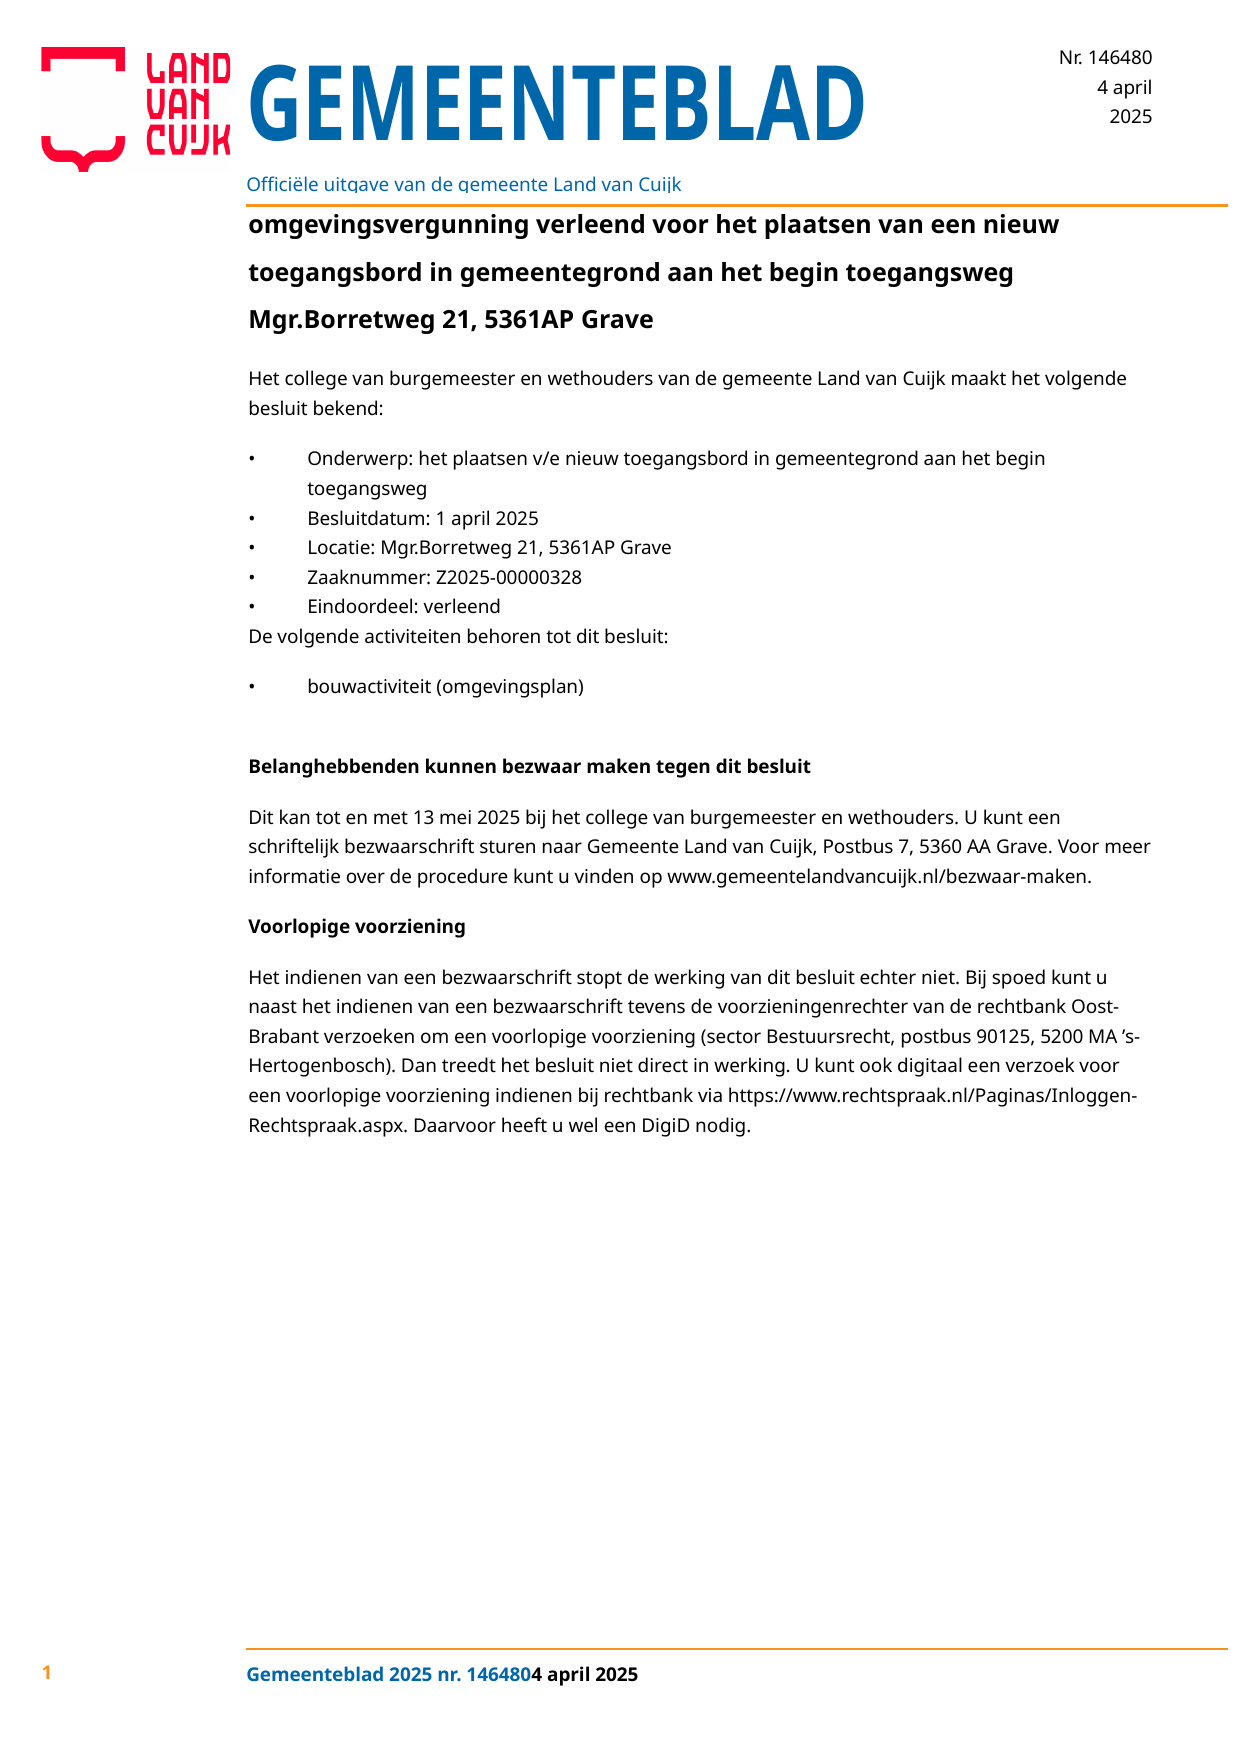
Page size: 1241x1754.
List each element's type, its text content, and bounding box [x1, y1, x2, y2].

list Zaaknummer: Z2025-00000328 [248, 564, 1152, 589]
list Besluitdatum: 1 april 2025 [248, 505, 1152, 530]
picture [41, 47, 231, 172]
text Belanghebbenden kunnen bezwaar maken tegen dit besluit [248, 753, 1152, 779]
text omgevingsvergunning verleend voor het plaatsen van een nieuw toegangsbord in gemeentegrond aan het begin toegangsweg Mgr.Borretweg 21, 5361AP Grave [248, 207, 1152, 336]
text Voorlopige voorziening [248, 913, 1152, 939]
text Het college van burgemeester en wethouders van de gemeente Land van Cuijk maakt het volgende besluit bekend: [248, 366, 1152, 421]
text Dit kan tot en met 13 mei 2025 bij het college van burgemeester en wethouders. U kunt een schriftelijk bezwaarschrift sturen naar Gemeente Land van Cuijk, Postbus 7, 5360 AA Grave. Voor meer informatie over de procedure kunt u vinden op www.gemeentelandvancuijk.nl/bezwaar-maken. [248, 804, 1152, 889]
text Het indienen van een bezwaarschrift stopt de werking van dit besluit echter niet. Bij spoed kunt u naast het indienen van een bezwaarschrift tevens de voorzieningenrechter van de rechtbank Oost-Brabant verzoeken om een voorlopige voorziening (sector Bestuursrecht, postbus 90125, 5200 MA ’s-Hertogenbosch). Dan treedt het besluit niet direct in werking. U kunt ook digitaal een verzoek voor een voorlopige voorziening indienen bij rechtbank via https://www.rechtspraak.nl/Paginas/Inloggen-Rechtspraak.aspx. Daarvoor heeft u wel een DigiD nodig. [248, 964, 1152, 1137]
list Eindoordeel: verleend [248, 593, 1152, 619]
list Locatie: Mgr.Borretweg 21, 5361AP Grave [248, 534, 1152, 560]
list Onderwerp: het plaatsen v/e nieuw toegangsbord in gemeentegrond aan het begin toegangsweg [248, 446, 1152, 501]
list bouwactiviteit (omgevingsplan) [248, 673, 1152, 699]
text De volgende activiteiten behoren tot dit besluit: [248, 623, 1152, 649]
